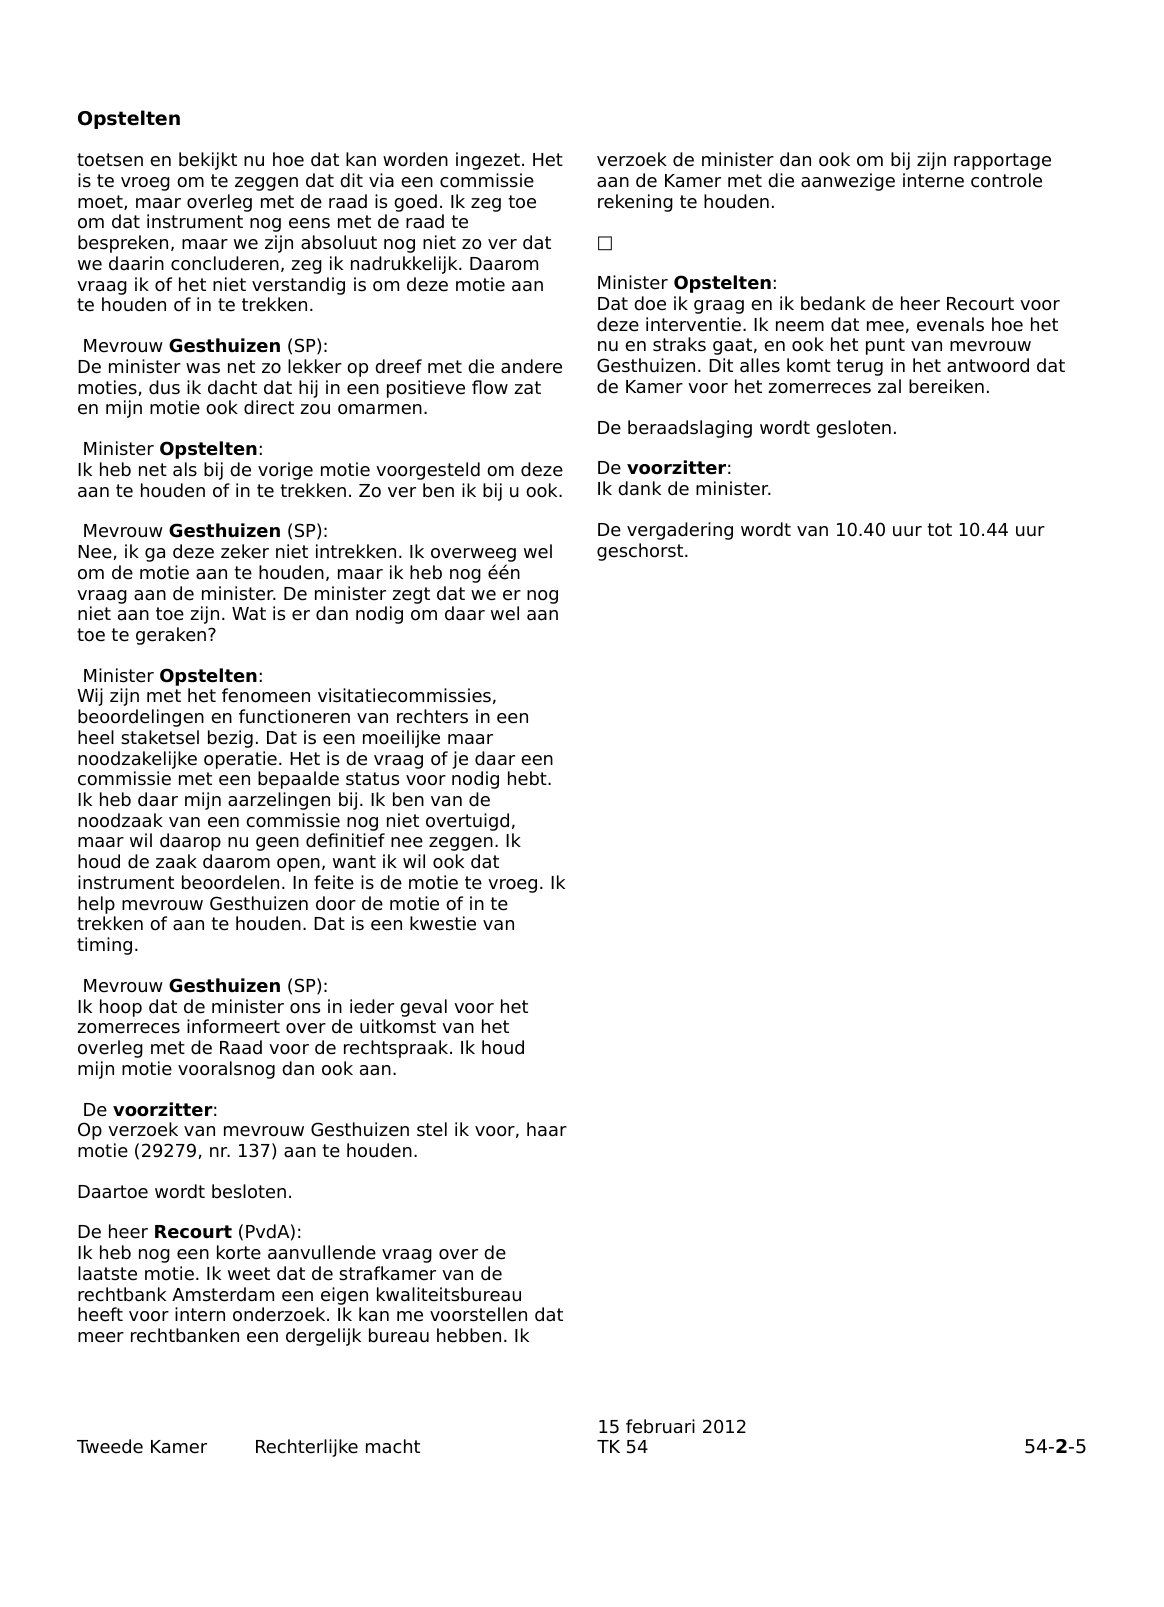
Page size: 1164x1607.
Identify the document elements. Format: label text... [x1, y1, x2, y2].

text De heer Recourt (PvdA): [77, 1222, 567, 1243]
text Ik heb net als bij de vorige motie voorgesteld om deze aan te houden of in te trekken. Zo ver ben ik bij u ook. [77, 460, 567, 501]
text toetsen en bekijkt nu hoe dat kan worden ingezet. Het is te vroeg om te zeggen dat dit via een commissie moet, maar overleg met de raad is goed. Ik zeg toe om dat instrument nog eens met de raad te bespreken, maar we zijn absoluut nog niet zo ver dat we daarin concluderen, zeg ik nadrukkelijk. Daarom vraag ik of het niet verstandig is om deze motie aan te houden of in te trekken. [77, 150, 567, 316]
text Nee, ik ga deze zeker niet intrekken. Ik overweeg wel om de motie aan te houden, maar ik heb nog één vraag aan de minister. De minister zegt dat we er nog niet aan toe zijn. Wat is er dan nodig om daar wel aan toe te geraken? [77, 542, 567, 646]
text Mevrouw Gesthuizen (SP): [77, 336, 567, 357]
text □ [596, 232, 1087, 253]
text De beraadslaging wordt gesloten. [596, 417, 1087, 438]
text Daartoe wordt besloten. [77, 1182, 567, 1202]
text Ik hoop dat de minister ons in ieder geval voor het zomerreces informeert over de uitkomst van het overleg met de Raad voor de rechtspraak. Ik houd mijn motie vooralsnog dan ook aan. [77, 996, 567, 1079]
text Mevrouw Gesthuizen (SP): [77, 976, 567, 996]
text De minister was net zo lekker op dreef met die andere moties, dus ik dacht dat hij in een positieve flow zat en mijn motie ook direct zou omarmen. [77, 357, 567, 419]
text verzoek de minister dan ook om bij zijn rapportage aan de Kamer met die aanwezige interne controle rekening te houden. [596, 150, 1087, 212]
text Wij zijn met het fenomeen visitatiecommissies, beoordelingen en functioneren van rechters in een heel staketsel bezig. Dat is een moeilijke maar noodzakelijke operatie. Het is de vraag of je daar een commissie met een bepaalde status voor nodig hebt. Ik heb daar mijn aarzelingen bij. Ik ben van de noodzaak van een commissie nog niet overtuigd, maar wil daarop nu geen definitief nee zeggen. Ik houd de zaak daarom open, want ik wil ook dat instrument beoordelen. In feite is de motie te vroeg. Ik help mevrouw Gesthuizen door de motie of in te trekken of aan te houden. Dat is een kwestie van timing. [77, 686, 567, 956]
text De voorzitter: [77, 1099, 567, 1120]
text Mevrouw Gesthuizen (SP): [77, 521, 567, 542]
text Minister Opstelten: [77, 439, 567, 460]
text De vergadering wordt van 10.40 uur tot 10.44 uur geschorst. [596, 520, 1087, 561]
text De voorzitter: [596, 458, 1087, 479]
text Op verzoek van mevrouw Gesthuizen stel ik voor, haar motie (29279, nr. 137) aan te houden. [77, 1120, 567, 1162]
text Dat doe ik graag en ik bedank de heer Recourt voor deze interventie. Ik neem dat mee, evenals hoe het nu en straks gaat, en ook het punt van mevrouw Gesthuizen. Dit alles komt terug in het antwoord dat de Kamer voor het zomerreces zal bereiken. [596, 294, 1087, 397]
text Minister Opstelten: [596, 273, 1087, 294]
text Minister Opstelten: [77, 666, 567, 686]
text Ik dank de minister. [596, 479, 1087, 500]
text Ik heb nog een korte aanvullende vraag over de laatste motie. Ik weet dat de strafkamer van de rechtbank Amsterdam een eigen kwaliteitsbureau heeft voor intern onderzoek. Ik kan me voorstellen dat meer rechtbanken een dergelijk bureau hebben. Ik [77, 1243, 567, 1347]
